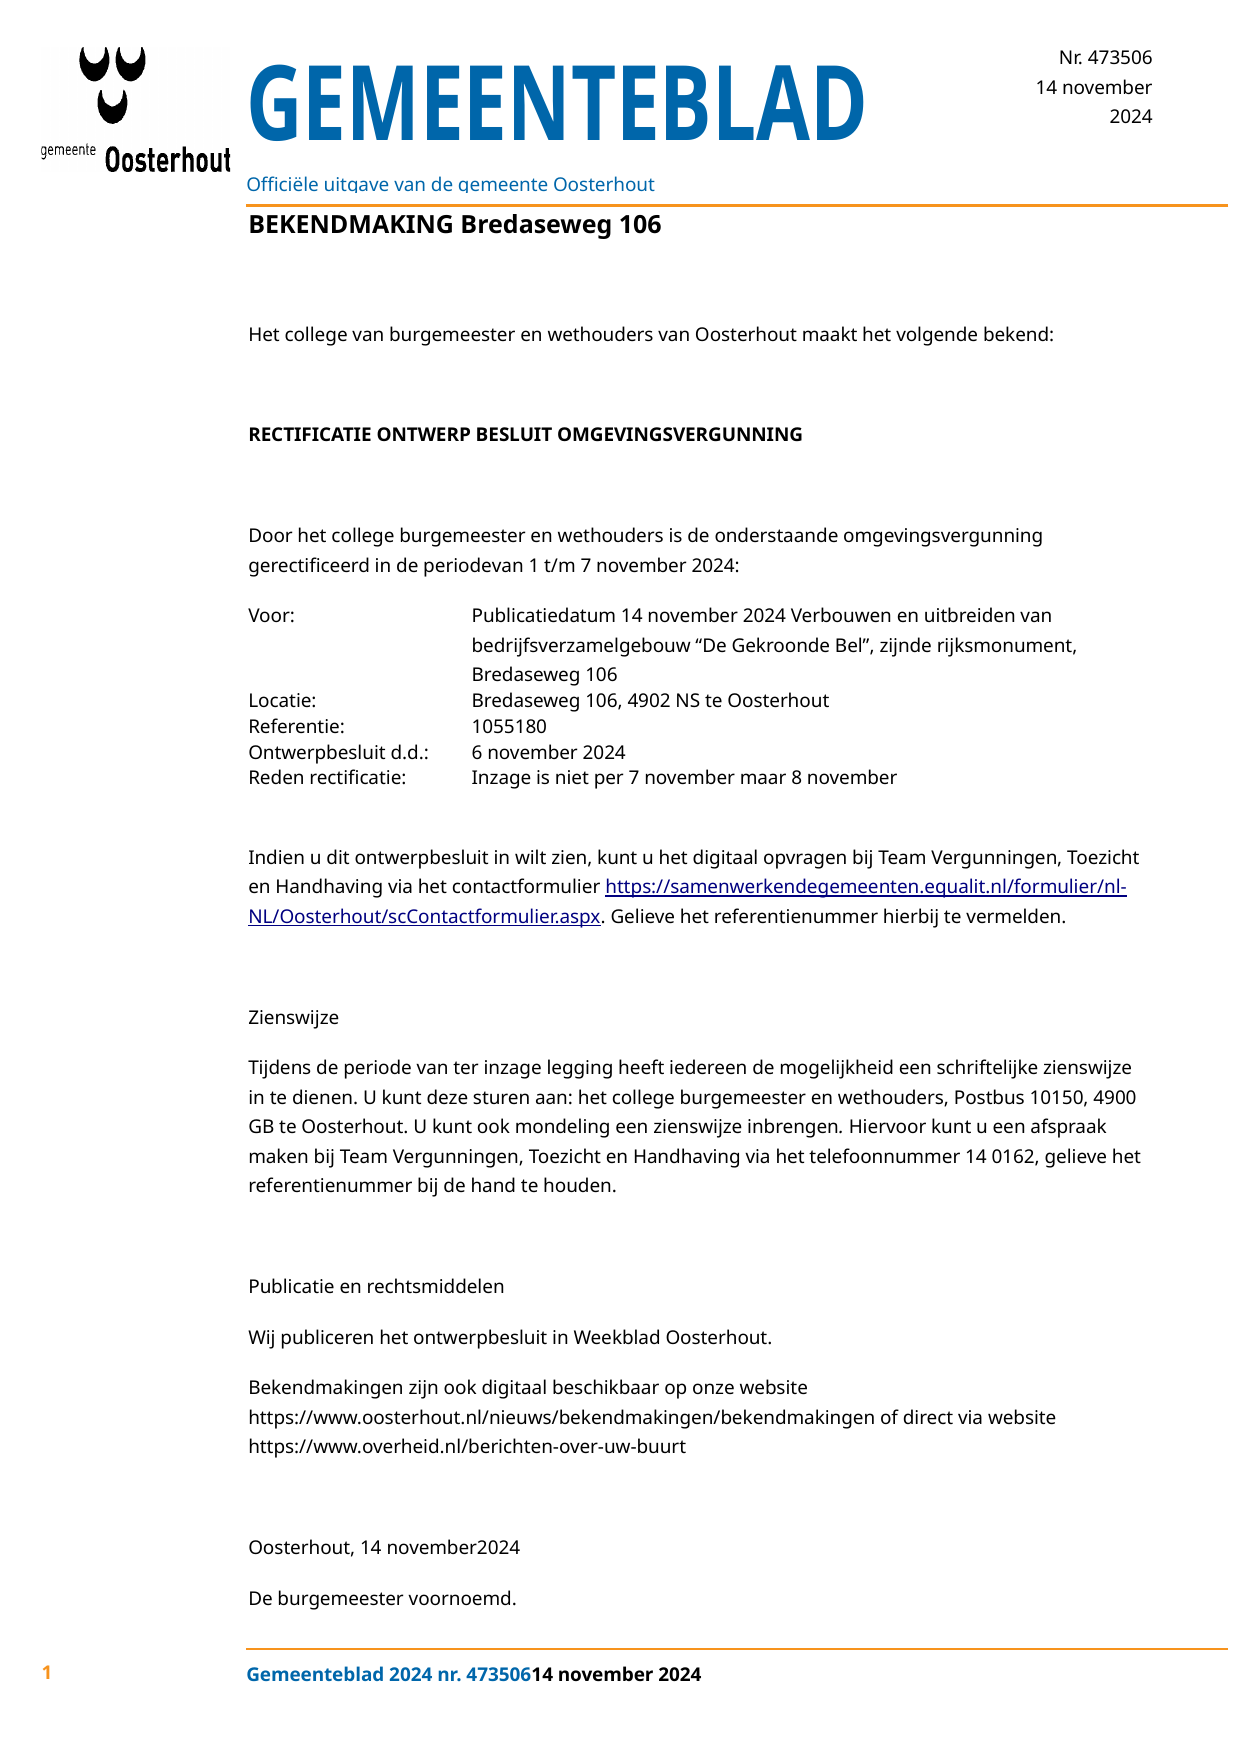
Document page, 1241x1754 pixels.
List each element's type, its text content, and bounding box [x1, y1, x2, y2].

picture [41, 47, 231, 172]
text Bekendmakingen zijn ook digitaal beschikbaar op onze website https://www.oosterhout.nl/nieuws/bekendmakingen/bekendmakingen of direct via website https://www.overheid.nl/berichten-over-uw-buurt [248, 1374, 1152, 1459]
table_cell 6 november 2024 [471, 739, 1152, 764]
table_cell Inzage is niet per 7 november maar 8 november [471, 765, 1152, 790]
text Indien u dit ontwerpbesluit in wilt zien, kunt u het digitaal opvragen bij Team Vergunningen, Toezicht en Handhaving via het contactformulier https://samenwerkendegemeenten.equalit.nl/formulier/nl-NL/Oosterhout/scContactformulier.aspx. Gelieve het referentienummer hierbij te vermelden. [248, 844, 1152, 929]
text Tijdens de periode van ter inzage legging heeft iedereen de mogelijkheid een schriftelijke zienswijze in te dienen. U kunt deze sturen aan: het college burgemeester en wethouders, Postbus 10150, 4900 GB te Oosterhout. U kunt ook mondeling een zienswijze inbrengen. Hiervoor kunt u een afspraak maken bij Team Vergunningen, Toezicht en Handhaving via het telefoonnummer 14 0162, gelieve het referentienummer bij de hand te houden. [248, 1054, 1152, 1198]
table_cell 1055180 [471, 713, 1152, 739]
table_header Voor: [248, 603, 471, 687]
text Publicatie en rechtsmiddelen [248, 1273, 1152, 1299]
table_cell Referentie: [248, 713, 471, 739]
text BEKENDMAKING Bredaseweg 106 [248, 207, 1152, 241]
text Wij publiceren het ontwerpbesluit in Weekblad Oosterhout. [248, 1324, 1152, 1350]
table_cell Bredaseweg 106, 4902 NS te Oosterhout [471, 688, 1152, 713]
text Het college van burgemeester en wethouders van Oosterhout maakt het volgende bekend: [248, 321, 1152, 346]
text RECTIFICATIE ONTWERP BESLUIT OMGEVINGSVERGUNNING [248, 422, 1152, 447]
table_cell Ontwerpbesluit d.d.: [248, 739, 471, 764]
text Oosterhout, 14 november2024 [248, 1534, 1152, 1560]
text De burgemeester voornoemd. [248, 1585, 1152, 1611]
table_cell Reden rectificatie: [248, 765, 471, 790]
text Zienswijze [248, 1004, 1152, 1030]
table_header Publicatiedatum 14 november 2024 Verbouwen en uitbreiden van bedrijfsverzamelgebouw “De Gekroonde Bel”, zijnde rijksmonument, Bredaseweg 106 [471, 603, 1152, 687]
text Door het college burgemeester en wethouders is de onderstaande omgevingsvergunning gerectificeerd in de periodevan 1 t/m 7 november 2024: [248, 522, 1152, 578]
table_cell Locatie: [248, 688, 471, 713]
